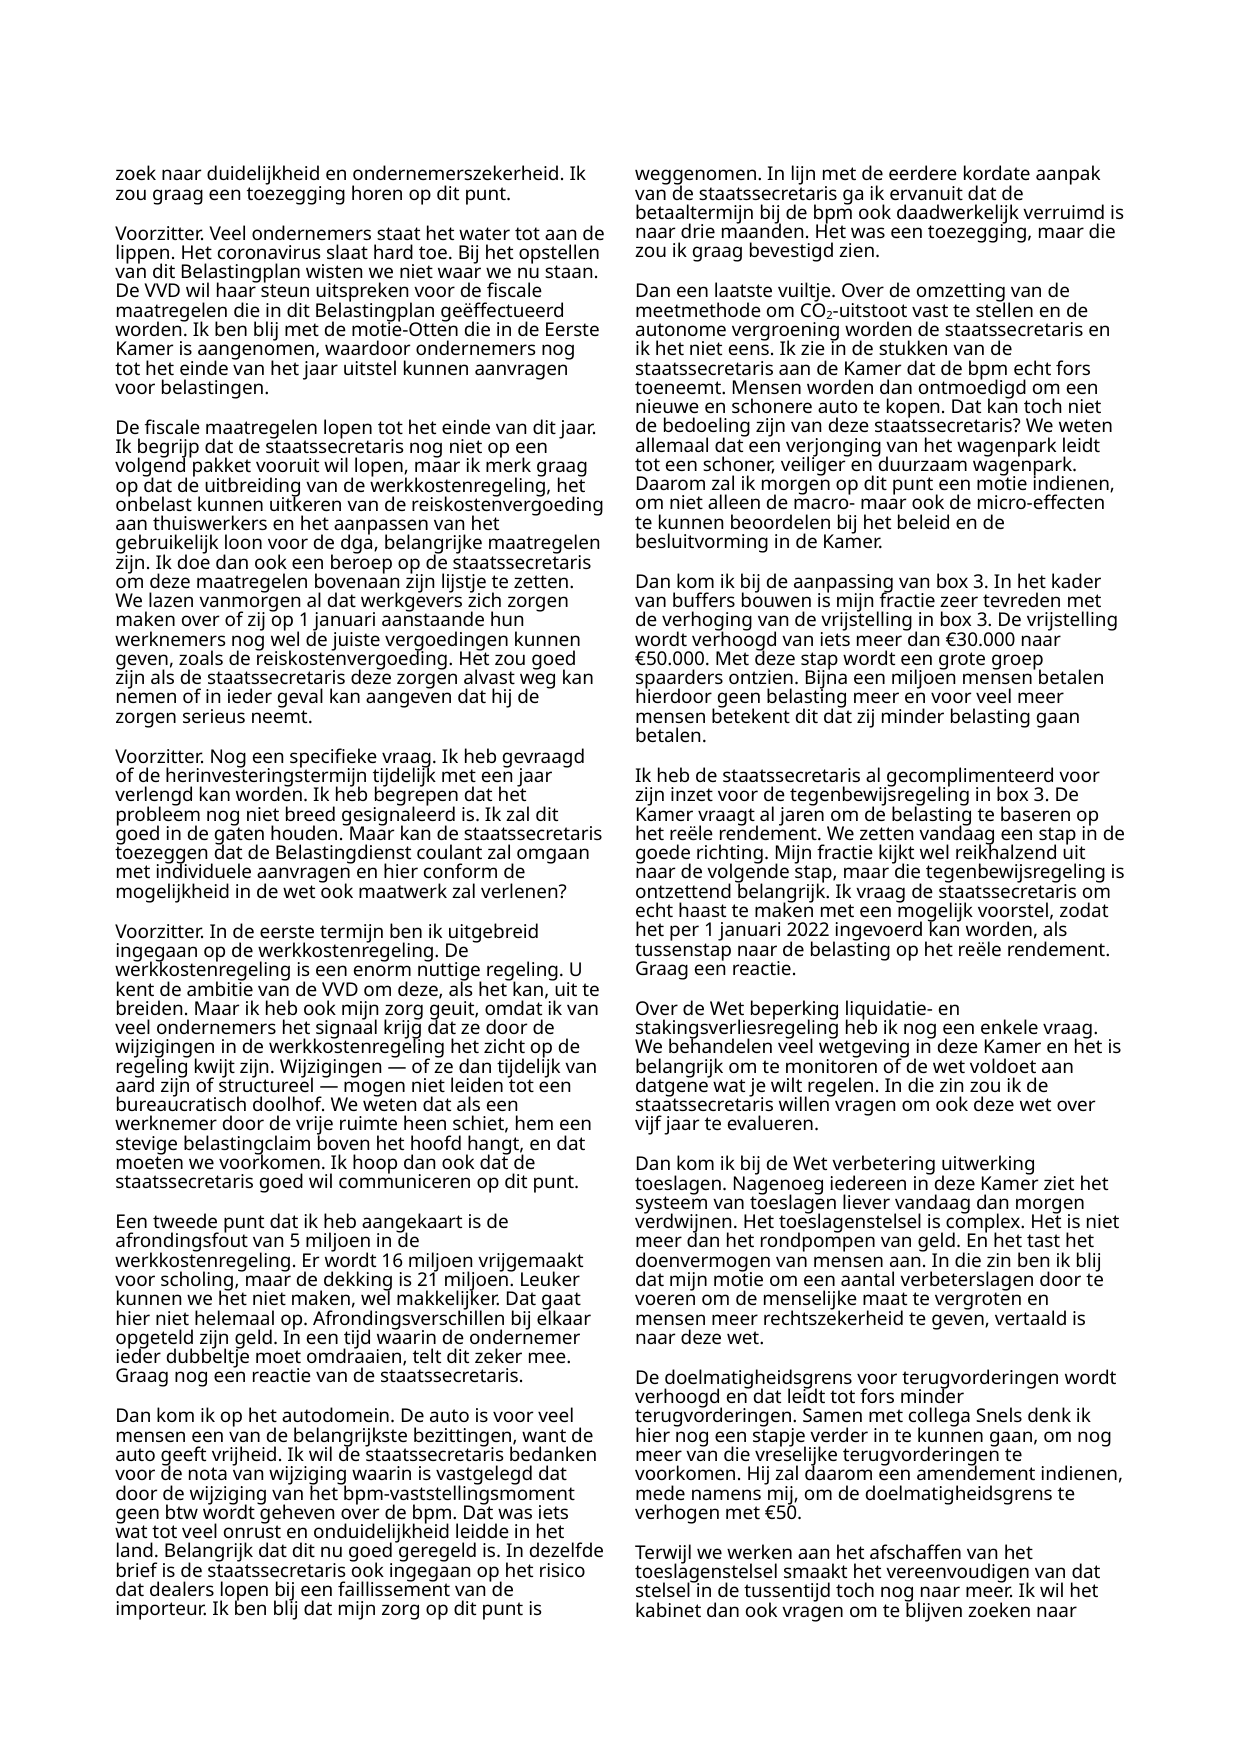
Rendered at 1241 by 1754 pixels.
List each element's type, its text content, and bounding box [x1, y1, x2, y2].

text zoek naar duidelijkheid en ondernemerszekerheid. Ik zou graag een toezegging horen op dit punt. [115, 165, 605, 204]
text Dan een laatste vuiltje. Over de omzetting van de meetmethode om CO2-uitstoot vast te stellen en de autonome vergroening worden de staatssecretaris en ik het niet eens. Ik zie in de stukken van de staatssecretaris aan de Kamer dat de bpm echt fors toeneemt. Mensen worden dan ontmoedigd om een nieuwe en schonere auto te kopen. Dat kan toch niet de bedoeling zijn van deze staatssecretaris? We weten allemaal dat een verjonging van het wagenpark leidt tot een schoner, veiliger en duurzaam wagenpark. Daarom zal ik morgen op dit punt een motie indienen, om niet alleen de macro- maar ook de micro-effecten te kunnen beoordelen bij het beleid en de besluitvorming in de Kamer. [635, 282, 1125, 552]
text Dan kom ik op het autodomein. De auto is voor veel mensen een van de belangrijkste bezittingen, want de auto geeft vrijheid. Ik wil de staatssecretaris bedanken voor de nota van wijziging waarin is vastgelegd dat door de wijziging van het bpm-vaststellingsmoment geen btw wordt geheven over de bpm. Dat was iets wat tot veel onrust en onduidelijkheid leidde in het land. Belangrijk dat dit nu goed geregeld is. In dezelfde brief is de staatssecretaris ook ingegaan op het risico dat dealers lopen bij een faillissement van de importeur. Ik ben blij dat mijn zorg op dit punt is [115, 1407, 605, 1619]
text weggenomen. In lijn met de eerdere kordate aanpak van de staatssecretaris ga ik ervanuit dat de betaaltermijn bij de bpm ook daadwerkelijk verruimd is naar drie maanden. Het was een toezegging, maar die zou ik graag bevestigd zien. [635, 165, 1125, 262]
text Dan kom ik bij de aanpassing van box 3. In het kader van buffers bouwen is mijn fractie zeer tevreden met de verhoging van de vrijstelling in box 3. De vrijstelling wordt verhoogd van iets meer dan €30.000 naar €50.000. Met deze stap wordt een grote groep spaarders ontzien. Bijna een miljoen mensen betalen hierdoor geen belasting meer en voor veel meer mensen betekent dit dat zij minder belasting gaan betalen. [635, 573, 1125, 746]
text Terwijl we werken aan het afschaffen van het toeslagenstelsel smaakt het vereenvoudigen van dat stelsel in de tussentijd toch nog naar meer. Ik wil het kabinet dan ook vragen om te blijven zoeken naar [635, 1544, 1125, 1621]
text Dan kom ik bij de Wet verbetering uitwerking toeslagen. Nagenoeg iedereen in deze Kamer ziet het systeem van toeslagen liever vandaag dan morgen verdwijnen. Het toeslagenstelsel is complex. Het is niet meer dan het rondpompen van geld. En het tast het doenvermogen van mensen aan. In die zin ben ik blij dat mijn motie om een aantal verbeterslagen door te voeren om de menselijke maat te vergroten en mensen meer rechtszekerheid te geven, vertaald is naar deze wet. [635, 1155, 1125, 1348]
text Voorzitter. In de eerste termijn ben ik uitgebreid ingegaan op de werkkostenregeling. De werkkostenregeling is een enorm nuttige regeling. U kent de ambitie van de VVD om deze, als het kan, uit te breiden. Maar ik heb ook mijn zorg geuit, omdat ik van veel ondernemers het signaal krijg dat ze door de wijzigingen in de werkkostenregeling het zicht op de regeling kwijt zijn. Wijzigingen — of ze dan tijdelijk van aard zijn of structureel — mogen niet leiden tot een bureaucratisch doolhof. We weten dat als een werknemer door de vrije ruimte heen schiet, hem een stevige belastingclaim boven het hoofd hangt, en dat moeten we voorkomen. Ik hoop dan ook dat de staatssecretaris goed wil communiceren op dit punt. [115, 923, 605, 1192]
text De doelmatigheidsgrens voor terugvorderingen wordt verhoogd en dat leidt tot fors minder terugvorderingen. Samen met collega Snels denk ik hier nog een stapje verder in te kunnen gaan, om nog meer van die vreselijke terugvorderingen te voorkomen. Hij zal daarom een amendement indienen, mede namens mij, om de doelmatigheidsgrens te verhogen met €50. [635, 1369, 1125, 1523]
text Voorzitter. Veel ondernemers staat het water tot aan de lippen. Het coronavirus slaat hard toe. Bij het opstellen van dit Belastingplan wisten we niet waar we nu staan. De VVD wil haar steun uitspreken voor de fiscale maatregelen die in dit Belastingplan geëffectueerd worden. Ik ben blij met de motie-Otten die in de Eerste Kamer is aangenomen, waardoor ondernemers nog tot het einde van het jaar uitstel kunnen aanvragen voor belastingen. [115, 224, 605, 398]
text Een tweede punt dat ik heb aangekaart is de afrondingsfout van 5 miljoen in de werkkostenregeling. Er wordt 16 miljoen vrijgemaakt voor scholing, maar de dekking is 21 miljoen. Leuker kunnen we het niet maken, wel makkelijker. Dat gaat hier niet helemaal op. Afrondingsverschillen bij elkaar opgeteld zijn geld. In een tijd waarin de ondernemer ieder dubbeltje moet omdraaien, telt dit zeker mee. Graag nog een reactie van de staatssecretaris. [115, 1213, 605, 1387]
text Ik heb de staatssecretaris al gecomplimenteerd voor zijn inzet voor de tegenbewijsregeling in box 3. De Kamer vraagt al jaren om de belasting te baseren op het reële rendement. We zetten vandaag een stap in de goede richting. Mijn fractie kijkt wel reikhalzend uit naar de volgende stap, maar die tegenbewijsregeling is ontzettend belangrijk. Ik vraag de staatssecretaris om echt haast te maken met een mogelijk voorstel, zodat het per 1 januari 2022 ingevoerd kan worden, als tussenstap naar de belasting op het reële rendement. Graag een reactie. [635, 767, 1125, 979]
text Over de Wet beperking liquidatie- en stakingsverliesregeling heb ik nog een enkele vraag. We behandelen veel wetgeving in deze Kamer en het is belangrijk om te monitoren of de wet voldoet aan datgene wat je wilt regelen. In die zin zou ik de staatssecretaris willen vragen om ook deze wet over vijf jaar te evalueren. [635, 1000, 1125, 1135]
text Voorzitter. Nog een specifieke vraag. Ik heb gevraagd of de herinvesteringstermijn tijdelijk met een jaar verlengd kan worden. Ik heb begrepen dat het probleem nog niet breed gesignaleerd is. Ik zal dit goed in de gaten houden. Maar kan de staatssecretaris toezeggen dat de Belastingdienst coulant zal omgaan met individuele aanvragen en hier conform de mogelijkheid in de wet ook maatwerk zal verlenen? [115, 748, 605, 902]
text De fiscale maatregelen lopen tot het einde van dit jaar. Ik begrijp dat de staatssecretaris nog niet op een volgend pakket vooruit wil lopen, maar ik merk graag op dat de uitbreiding van de werkkostenregeling, het onbelast kunnen uitkeren van de reiskostenvergoeding aan thuiswerkers en het aanpassen van het gebruikelijk loon voor de dga, belangrijke maatregelen zijn. Ik doe dan ook een beroep op de staatssecretaris om deze maatregelen bovenaan zijn lijstje te zetten. We lazen vanmorgen al dat werkgevers zich zorgen maken over of zij op 1 januari aanstaande hun werknemers nog wel de juiste vergoedingen kunnen geven, zoals de reiskostenvergoeding. Het zou goed zijn als de staatssecretaris deze zorgen alvast weg kan nemen of in ieder geval kan aangeven dat hij de zorgen serieus neemt. [115, 419, 605, 727]
